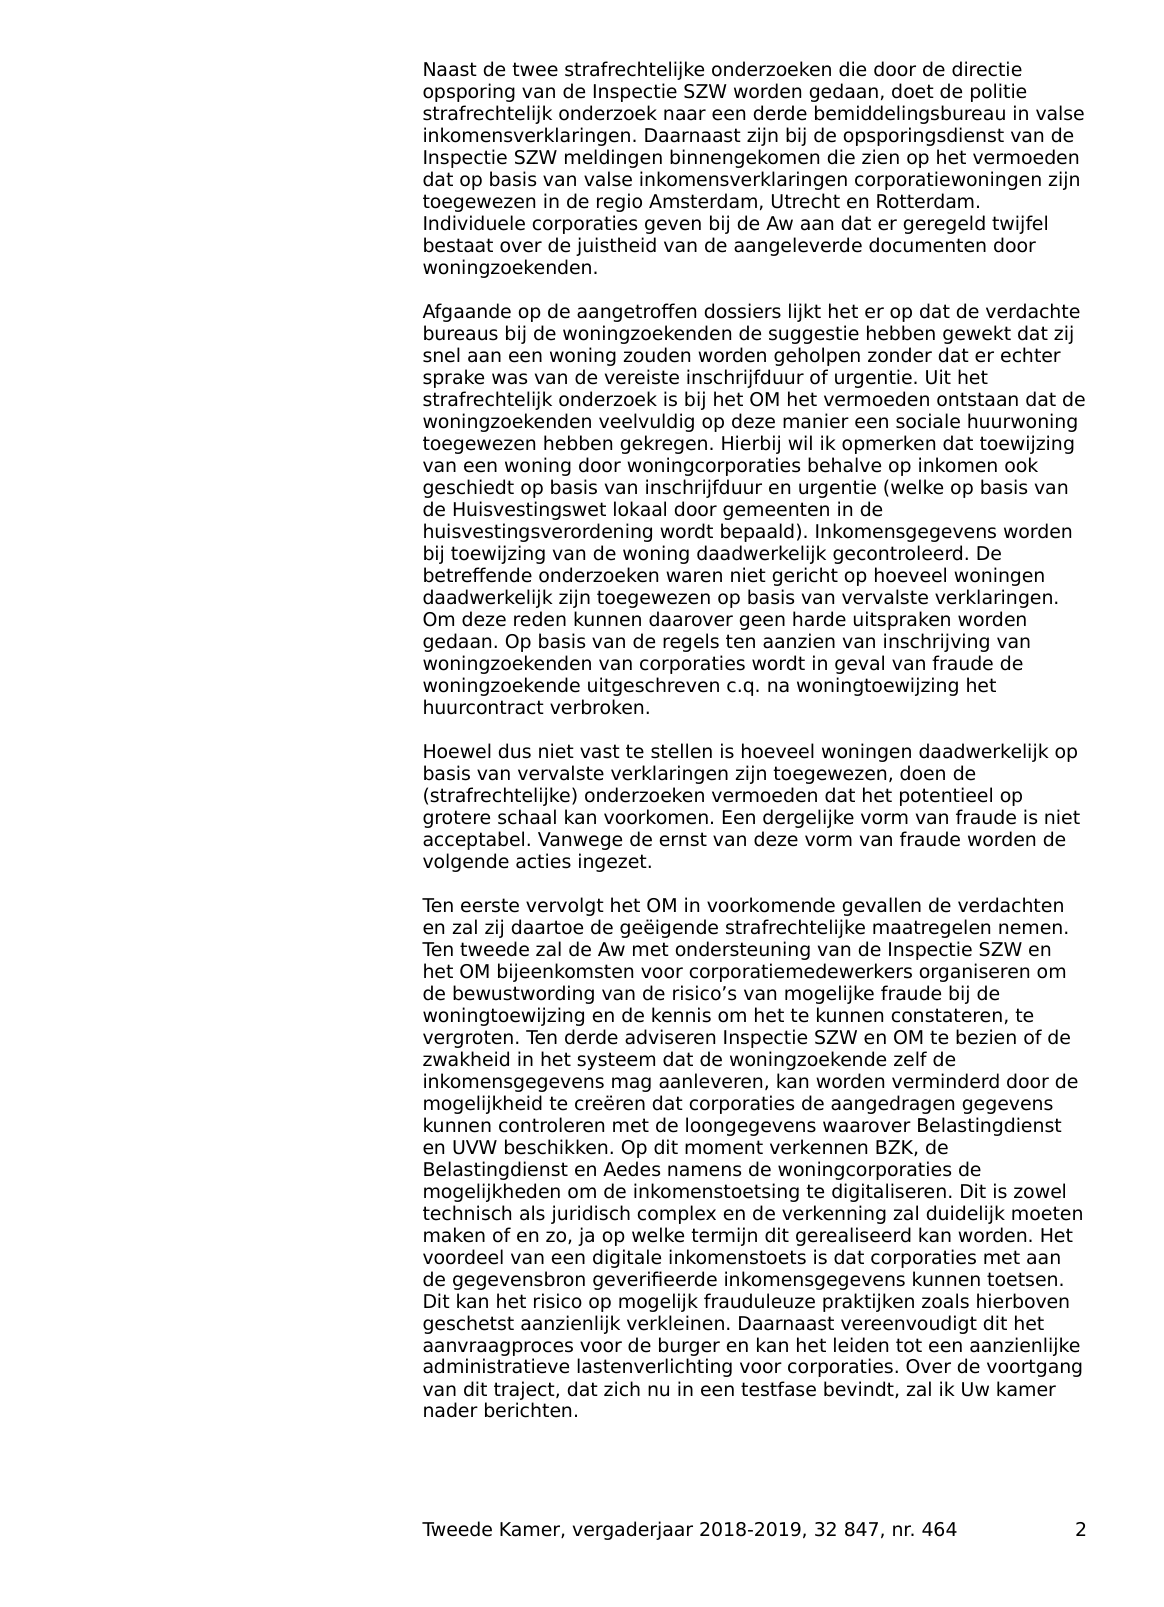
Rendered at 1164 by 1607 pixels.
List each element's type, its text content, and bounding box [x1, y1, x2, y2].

text Afgaande op de aangetroffen dossiers lijkt het er op dat de verdachte bureaus bij de woningzoekenden de suggestie hebben gewekt dat zij snel aan een woning zouden worden geholpen zonder dat er echter sprake was van de vereiste inschrijfduur of urgentie. Uit het strafrechtelijk onderzoek is bij het OM het vermoeden ontstaan dat de woningzoekenden veelvuldig op deze manier een sociale huurwoning toegewezen hebben gekregen. Hierbij wil ik opmerken dat toewijzing van een woning door woningcorporaties behalve op inkomen ook geschiedt op basis van inschrijfduur en urgentie (welke op basis van de Huisvestingswet lokaal door gemeenten in de huisvestingsverordening wordt bepaald). Inkomensgegevens worden bij toewijzing van de woning daadwerkelijk gecontroleerd. De betreffende onderzoeken waren niet gericht op hoeveel woningen daadwerkelijk zijn toegewezen op basis van vervalste verklaringen. Om deze reden kunnen daarover geen harde uitspraken worden gedaan. Op basis van de regels ten aanzien van inschrijving van woningzoekenden van corporaties wordt in geval van fraude de woningzoekende uitgeschreven c.q. na woningtoewijzing het huurcontract verbroken. [422, 301, 1087, 719]
text Hoewel dus niet vast te stellen is hoeveel woningen daadwerkelijk op basis van vervalste verklaringen zijn toegewezen, doen de (strafrechtelijke) onderzoeken vermoeden dat het potentieel op grotere schaal kan voorkomen. Een dergelijke vorm van fraude is niet acceptabel. Vanwege de ernst van deze vorm van fraude worden de volgende acties ingezet. [422, 741, 1087, 873]
text Ten eerste vervolgt het OM in voorkomende gevallen de verdachten en zal zij daartoe de geëigende strafrechtelijke maatregelen nemen. Ten tweede zal de Aw met ondersteuning van de Inspectie SZW en het OM bijeenkomsten voor corporatiemedewerkers organiseren om de bewustwording van de risico’s van mogelijke fraude bij de woningtoewijzing en de kennis om het te kunnen constateren, te vergroten. Ten derde adviseren Inspectie SZW en OM te bezien of de zwakheid in het systeem dat de woningzoekende zelf de inkomensgegevens mag aanleveren, kan worden verminderd door de mogelijkheid te creëren dat corporaties de aangedragen gegevens kunnen controleren met de loongegevens waarover Belastingdienst en UVW beschikken. Op dit moment verkennen BZK, de Belastingdienst en Aedes namens de woningcorporaties de mogelijkheden om de inkomenstoetsing te digitaliseren. Dit is zowel technisch als juridisch complex en de verkenning zal duidelijk moeten maken of en zo, ja op welke termijn dit gerealiseerd kan worden. Het voordeel van een digitale inkomenstoets is dat corporaties met aan de gegevensbron geverifieerde inkomensgegevens kunnen toetsen. Dit kan het risico op mogelijk frauduleuze praktijken zoals hierboven geschetst aanzienlijk verkleinen. Daarnaast vereenvoudigt dit het aanvraagproces voor de burger en kan het leiden tot een aanzienlijke administratieve lastenverlichting voor corporaties. Over de voortgang van dit traject, dat zich nu in een testfase bevindt, zal ik Uw kamer nader berichten. [422, 895, 1087, 1422]
text Naast de twee strafrechtelijke onderzoeken die door de directie opsporing van de Inspectie SZW worden gedaan, doet de politie strafrechtelijk onderzoek naar een derde bemiddelingsbureau in valse inkomensverklaringen. Daarnaast zijn bij de opsporingsdienst van de Inspectie SZW meldingen binnengekomen die zien op het vermoeden dat op basis van valse inkomensverklaringen corporatiewoningen zijn toegewezen in de regio Amsterdam, Utrecht en Rotterdam. Individuele corporaties geven bij de Aw aan dat er geregeld twijfel bestaat over de juistheid van de aangeleverde documenten door woningzoekenden. [422, 59, 1087, 279]
